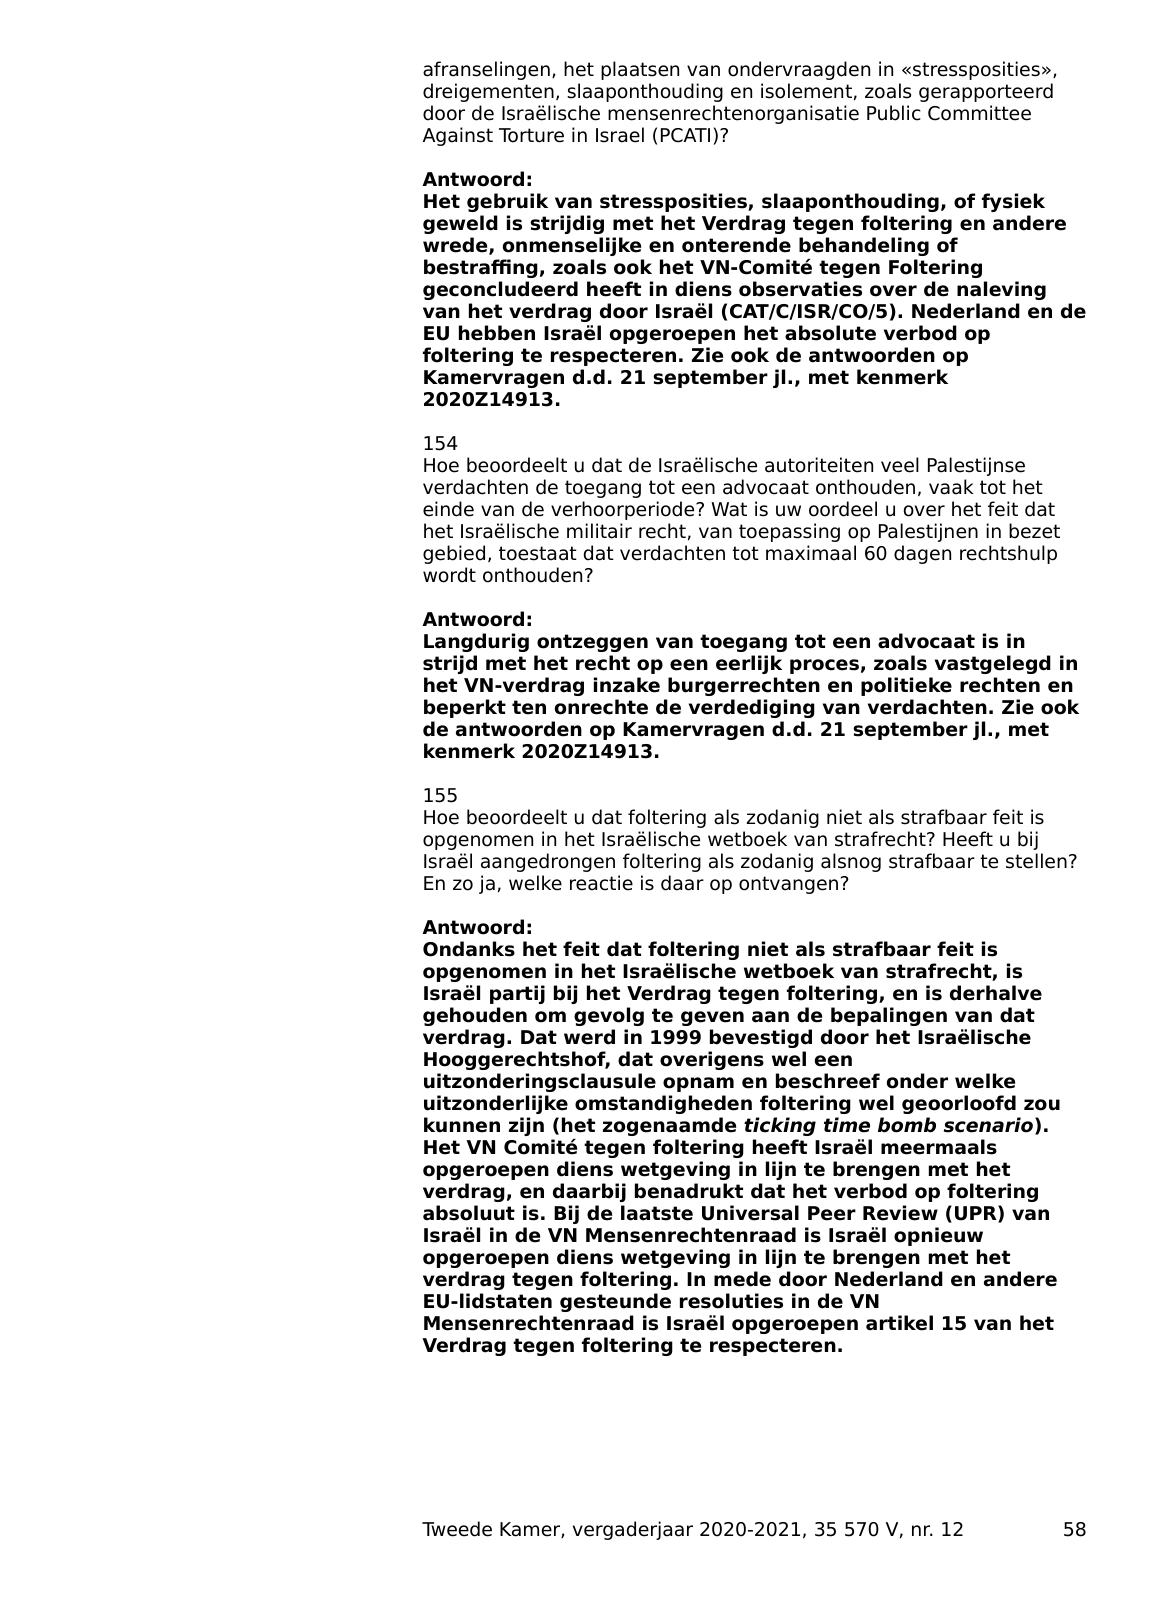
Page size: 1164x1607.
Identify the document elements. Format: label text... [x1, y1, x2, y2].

text 154 [422, 433, 1087, 455]
text Ondanks het feit dat foltering niet als strafbaar feit is opgenomen in het Israëlische wetboek van strafrecht, is Israël partij bij het Verdrag tegen foltering, en is derhalve gehouden om gevolg te geven aan de bepalingen van dat verdrag. Dat werd in 1999 bevestigd door het Israëlische Hooggerechtshof, dat overigens wel een uitzonderingsclausule opnam en beschreef onder welke uitzonderlijke omstandigheden foltering wel geoorloofd zou kunnen zijn (het zogenaamde ticking time bomb scenario). Het VN Comité tegen foltering heeft Israël meermaals opgeroepen diens wetgeving in lijn te brengen met het verdrag, en daarbij benadrukt dat het verbod op foltering absoluut is. Bij de laatste Universal Peer Review (UPR) van Israël in de VN Mensenrechtenraad is Israël opnieuw opgeroepen diens wetgeving in lijn te brengen met het verdrag tegen foltering. In mede door Nederland en andere EU-lidstaten gesteunde resoluties in de VN Mensenrechtenraad is Israël opgeroepen artikel 15 van het Verdrag tegen foltering te respecteren. [422, 939, 1087, 1357]
text Antwoord: [422, 917, 1087, 939]
text Hoe beoordeelt u dat de Israëlische autoriteiten veel Palestijnse verdachten de toegang tot een advocaat onthouden, vaak tot het einde van de verhoorperiode? Wat is uw oordeel u over het feit dat het Israëlische militair recht, van toepassing op Palestijnen in bezet gebied, toestaat dat verdachten tot maximaal 60 dagen rechtshulp wordt onthouden? [422, 455, 1087, 587]
text Hoe beoordeelt u dat foltering als zodanig niet als strafbaar feit is opgenomen in het Israëlische wetboek van strafrecht? Heeft u bij Israël aangedrongen foltering als zodanig alsnog strafbaar te stellen? En zo ja, welke reactie is daar op ontvangen? [422, 807, 1087, 895]
text afranselingen, het plaatsen van ondervraagden in «stressposities», dreigementen, slaaponthouding en isolement, zoals gerapporteerd door de Israëlische mensenrechtenorganisatie Public Committee Against Torture in Israel (PCATI)? [422, 59, 1087, 147]
text 155 [422, 785, 1087, 807]
text Langdurig ontzeggen van toegang tot een advocaat is in strijd met het recht op een eerlijk proces, zoals vastgelegd in het VN-verdrag inzake burgerrechten en politieke rechten en beperkt ten onrechte de verdediging van verdachten. Zie ook de antwoorden op Kamervragen d.d. 21 september jl., met kenmerk 2020Z14913. [422, 631, 1087, 763]
text Antwoord: [422, 609, 1087, 631]
text Het gebruik van stressposities, slaaponthouding, of fysiek geweld is strijdig met het Verdrag tegen foltering en andere wrede, onmenselijke en onterende behandeling of bestraffing, zoals ook het VN-Comité tegen Foltering geconcludeerd heeft in diens observaties over de naleving van het verdrag door Israël (CAT/C/ISR/CO/5). Nederland en de EU hebben Israël opgeroepen het absolute verbod op foltering te respecteren. Zie ook de antwoorden op Kamervragen d.d. 21 september jl., met kenmerk 2020Z14913. [422, 191, 1087, 411]
text Antwoord: [422, 169, 1087, 191]
